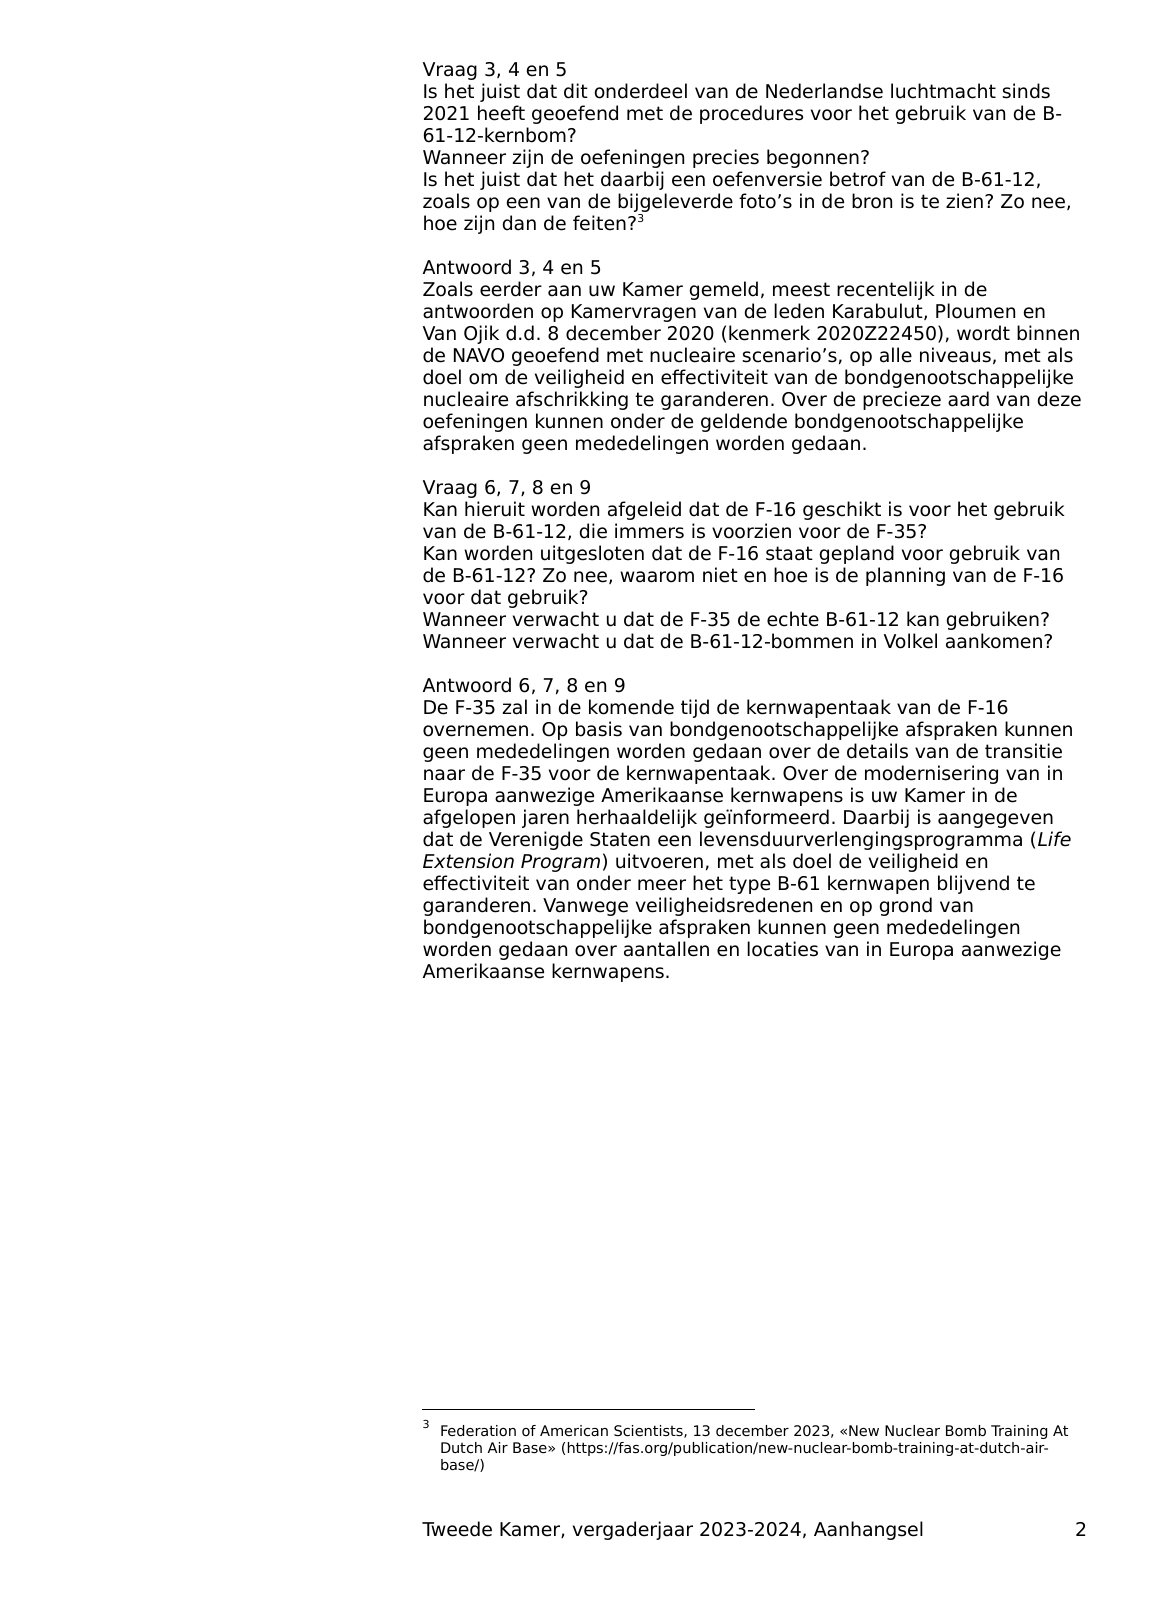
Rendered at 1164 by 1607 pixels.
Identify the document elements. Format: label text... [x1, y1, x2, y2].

text Vraag 3, 4 en 5 [422, 59, 1087, 81]
text Is het juist dat dit onderdeel van de Nederlandse luchtmacht sinds 2021 heeft geoefend met de procedures voor het gebruik van de B-61-12-kernbom? [422, 81, 1087, 147]
text Wanneer verwacht u dat de F-35 de echte B-61-12 kan gebruiken? [422, 609, 1087, 631]
text Is het juist dat het daarbij een oefenversie betrof van de B-61-12, zoals op een van de bijgeleverde foto’s in de bron is te zien? Zo nee, hoe zijn dan de feiten? [422, 169, 1087, 235]
text Kan hieruit worden afgeleid dat de F-16 geschikt is voor het gebruik van de B-61-12, die immers is voorzien voor de F-35? [422, 499, 1087, 543]
text Antwoord 3, 4 en 5 [422, 257, 1087, 279]
text De F-35 zal in de komende tijd de kernwapentaak van de F-16 overnemen. Op basis van bondgenootschappelijke afspraken kunnen geen mededelingen worden gedaan over de details van de transitie naar de F-35 voor de kernwapentaak. Over de modernisering van in Europa aanwezige Amerikaanse kernwapens is uw Kamer in de afgelopen jaren herhaaldelijk geïnformeerd. Daarbij is aangegeven dat de Verenigde Staten een levensduurverlengingsprogramma (Life Extension Program) uitvoeren, met als doel de veiligheid en effectiviteit van onder meer het type B-61 kernwapen blijvend te garanderen. Vanwege veiligheidsredenen en op grond van bondgenootschappelijke afspraken kunnen geen mededelingen worden gedaan over aantallen en locaties van in Europa aanwezige Amerikaanse kernwapens. [422, 697, 1087, 983]
text Vraag 6, 7, 8 en 9 [422, 477, 1087, 499]
text Antwoord 6, 7, 8 en 9 [422, 675, 1087, 697]
text Zoals eerder aan uw Kamer gemeld, meest recentelijk in de antwoorden op Kamervragen van de leden Karabulut, Ploumen en Van Ojik d.d. 8 december 2020 (kenmerk 2020Z22450), wordt binnen de NAVO geoefend met nucleaire scenario’s, op alle niveaus, met als doel om de veiligheid en effectiviteit van de bondgenootschappelijke nucleaire afschrikking te garanderen. Over de precieze aard van deze oefeningen kunnen onder de geldende bondgenootschappelijke afspraken geen mededelingen worden gedaan. [422, 279, 1087, 455]
text Wanneer verwacht u dat de B-61-12-bommen in Volkel aankomen? [422, 631, 1087, 653]
text Federation of American Scientists, 13 december 2023, «New Nuclear Bomb Training At Dutch Air Base» (https://fas.org/publication/new-nuclear-bomb-training-at-dutch-air-base/) [422, 1418, 1087, 1474]
text Wanneer zijn de oefeningen precies begonnen? [422, 147, 1087, 169]
text Kan worden uitgesloten dat de F-16 staat gepland voor gebruik van de B-61-12? Zo nee, waarom niet en hoe is de planning van de F-16 voor dat gebruik? [422, 543, 1087, 609]
